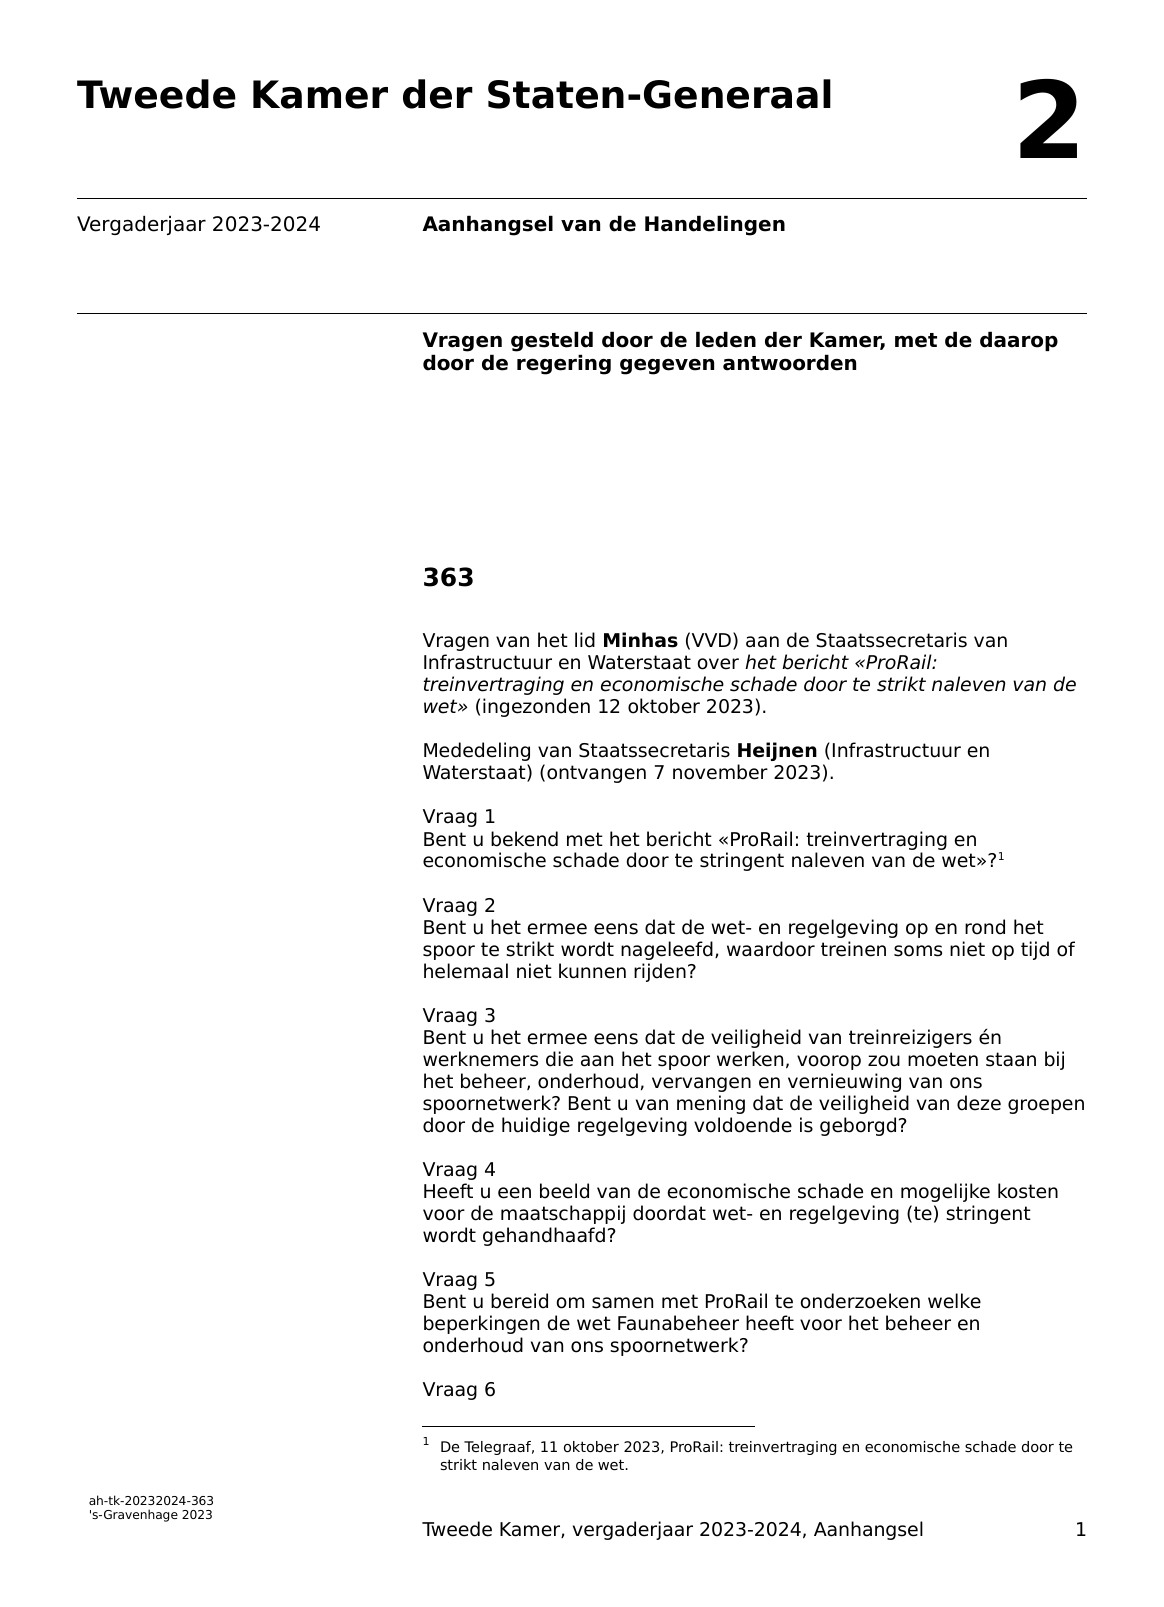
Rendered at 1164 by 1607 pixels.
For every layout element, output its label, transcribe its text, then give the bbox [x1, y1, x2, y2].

table_header 2 [886, 59, 1087, 198]
text Heeft u een beeld van de economische schade en mogelijke kosten voor de maatschappij doordat wet- en regelgeving (te) stringent wordt gehandhaafd? [422, 1181, 1087, 1247]
text Vraag 2 [422, 894, 1087, 917]
text 's-Gravenhage 2023 [88, 1508, 323, 1522]
text Bent u bekend met het bericht «ProRail: treinvertraging en economische schade door te stringent naleven van de wet»? [422, 828, 1087, 872]
table_cell Vergaderjaar 2023-2024 [77, 199, 422, 313]
text Bent u het ermee eens dat de wet- en regelgeving op en rond het spoor te strikt wordt nageleefd, waardoor treinen soms niet op tijd of helemaal niet kunnen rijden? [422, 917, 1087, 982]
text ah-tk-20232024-363 [88, 1494, 323, 1508]
text De Telegraaf, 11 oktober 2023, ProRail: treinvertraging en economische schade door te strikt naleven van de wet. [422, 1435, 1087, 1474]
text Mededeling van Staatssecretaris Heijnen (Infrastructuur en Waterstaat) (ontvangen 7 november 2023). [422, 740, 1087, 784]
text 363 [422, 563, 1087, 592]
text Vraag 1 [422, 806, 1087, 828]
text Bent u bereid om samen met ProRail te onderzoeken welke beperkingen de wet Faunabeheer heeft voor het beheer en onderhoud van ons spoornetwerk? [422, 1291, 1087, 1357]
table_cell [77, 314, 422, 375]
text Vraag 4 [422, 1159, 1087, 1181]
text Bent u het ermee eens dat de veiligheid van treinreizigers én werknemers die aan het spoor werken, voorop zou moeten staan bij het beheer, onderhoud, vervangen en vernieuwing van ons spoornetwerk? Bent u van mening dat de veiligheid van deze groepen door de huidige regelgeving voldoende is geborgd? [422, 1027, 1087, 1137]
table_cell Vragen gesteld door de leden der Kamer, met de daarop door de regering gegeven antwoorden [422, 314, 1087, 375]
text Vraag 3 [422, 1005, 1087, 1027]
table_header Tweede Kamer der Staten-Generaal [77, 59, 886, 198]
table_cell Aanhangsel van de Handelingen [422, 199, 1087, 313]
text Vragen van het lid Minhas (VVD) aan de Staatssecretaris van Infrastructuur en Waterstaat over het bericht «ProRail: treinvertraging en economische schade door te strikt naleven van de wet» (ingezonden 12 oktober 2023). [422, 630, 1087, 718]
text Vraag 5 [422, 1269, 1087, 1291]
text Vraag 6 [422, 1379, 1087, 1401]
